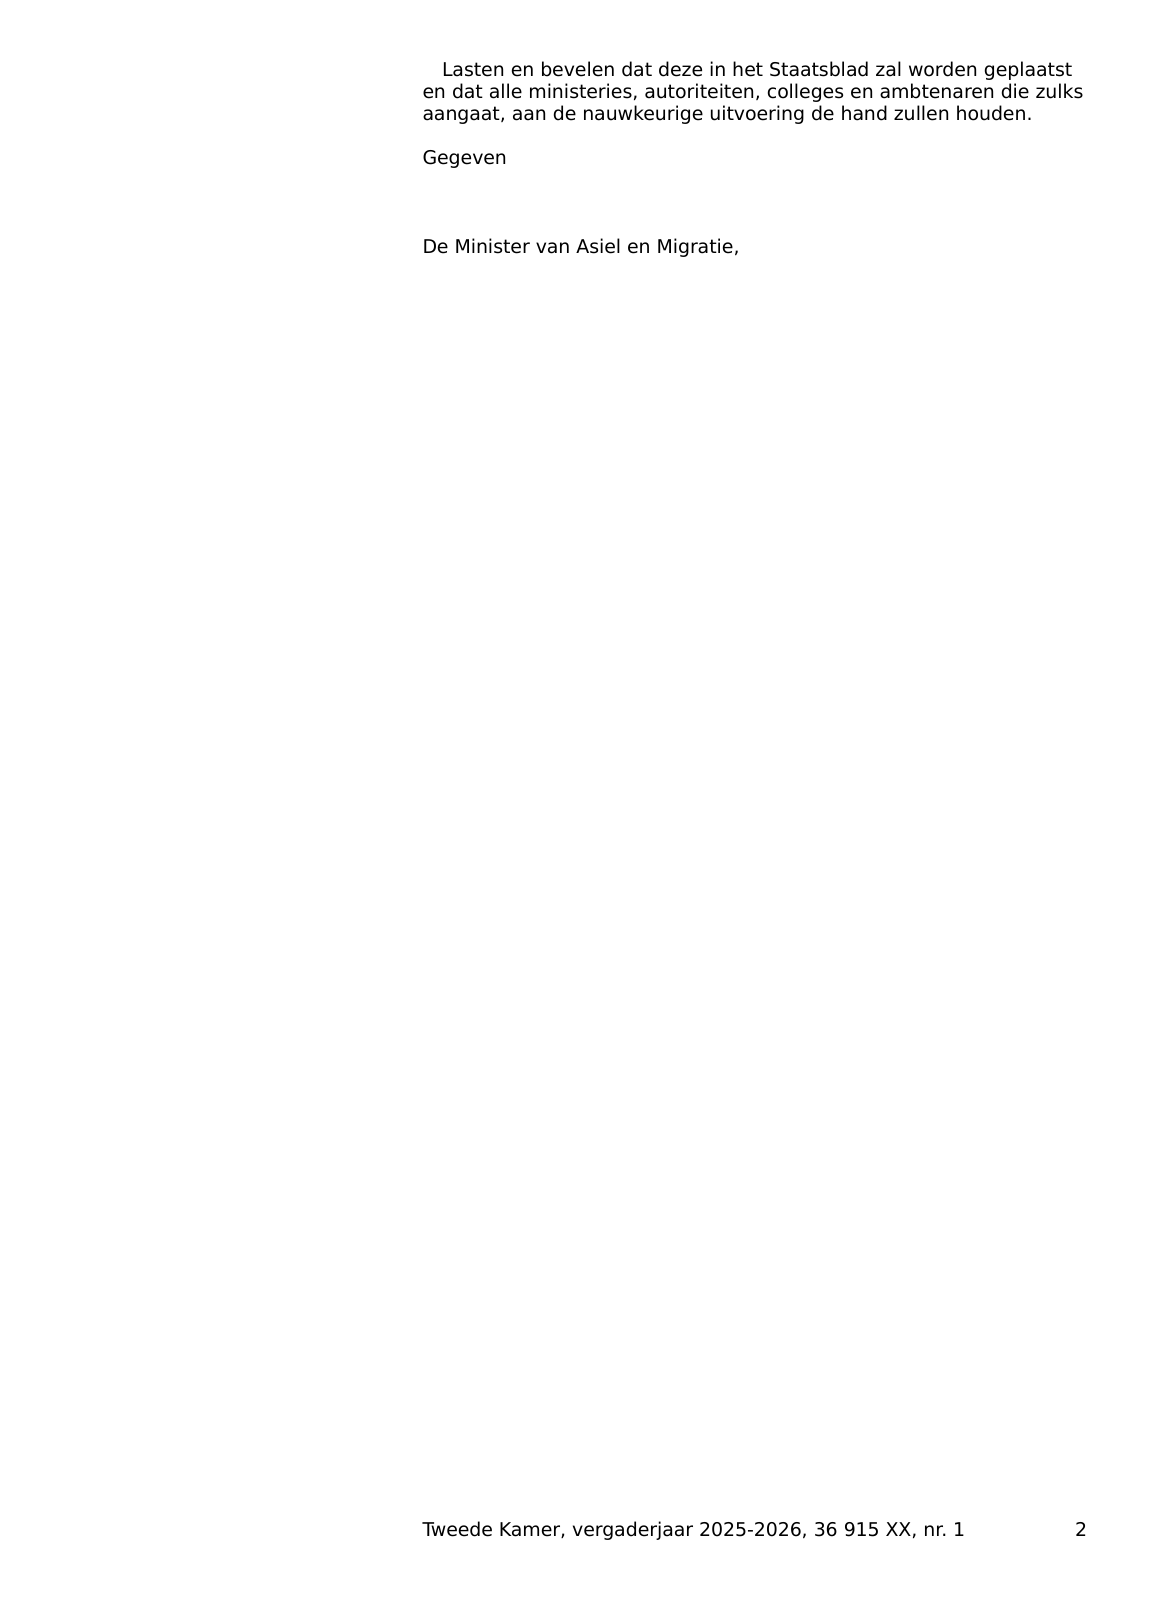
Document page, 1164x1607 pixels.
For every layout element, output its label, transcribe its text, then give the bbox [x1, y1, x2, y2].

text Gegeven [422, 147, 1087, 169]
text De Minister van Asiel en Migratie, [422, 236, 1087, 258]
text Lasten en bevelen dat deze in het Staatsblad zal worden geplaatst en dat alle ministeries, autoriteiten, colleges en ambtenaren die zulks aangaat, aan de nauwkeurige uitvoering de hand zullen houden. [422, 59, 1087, 125]
